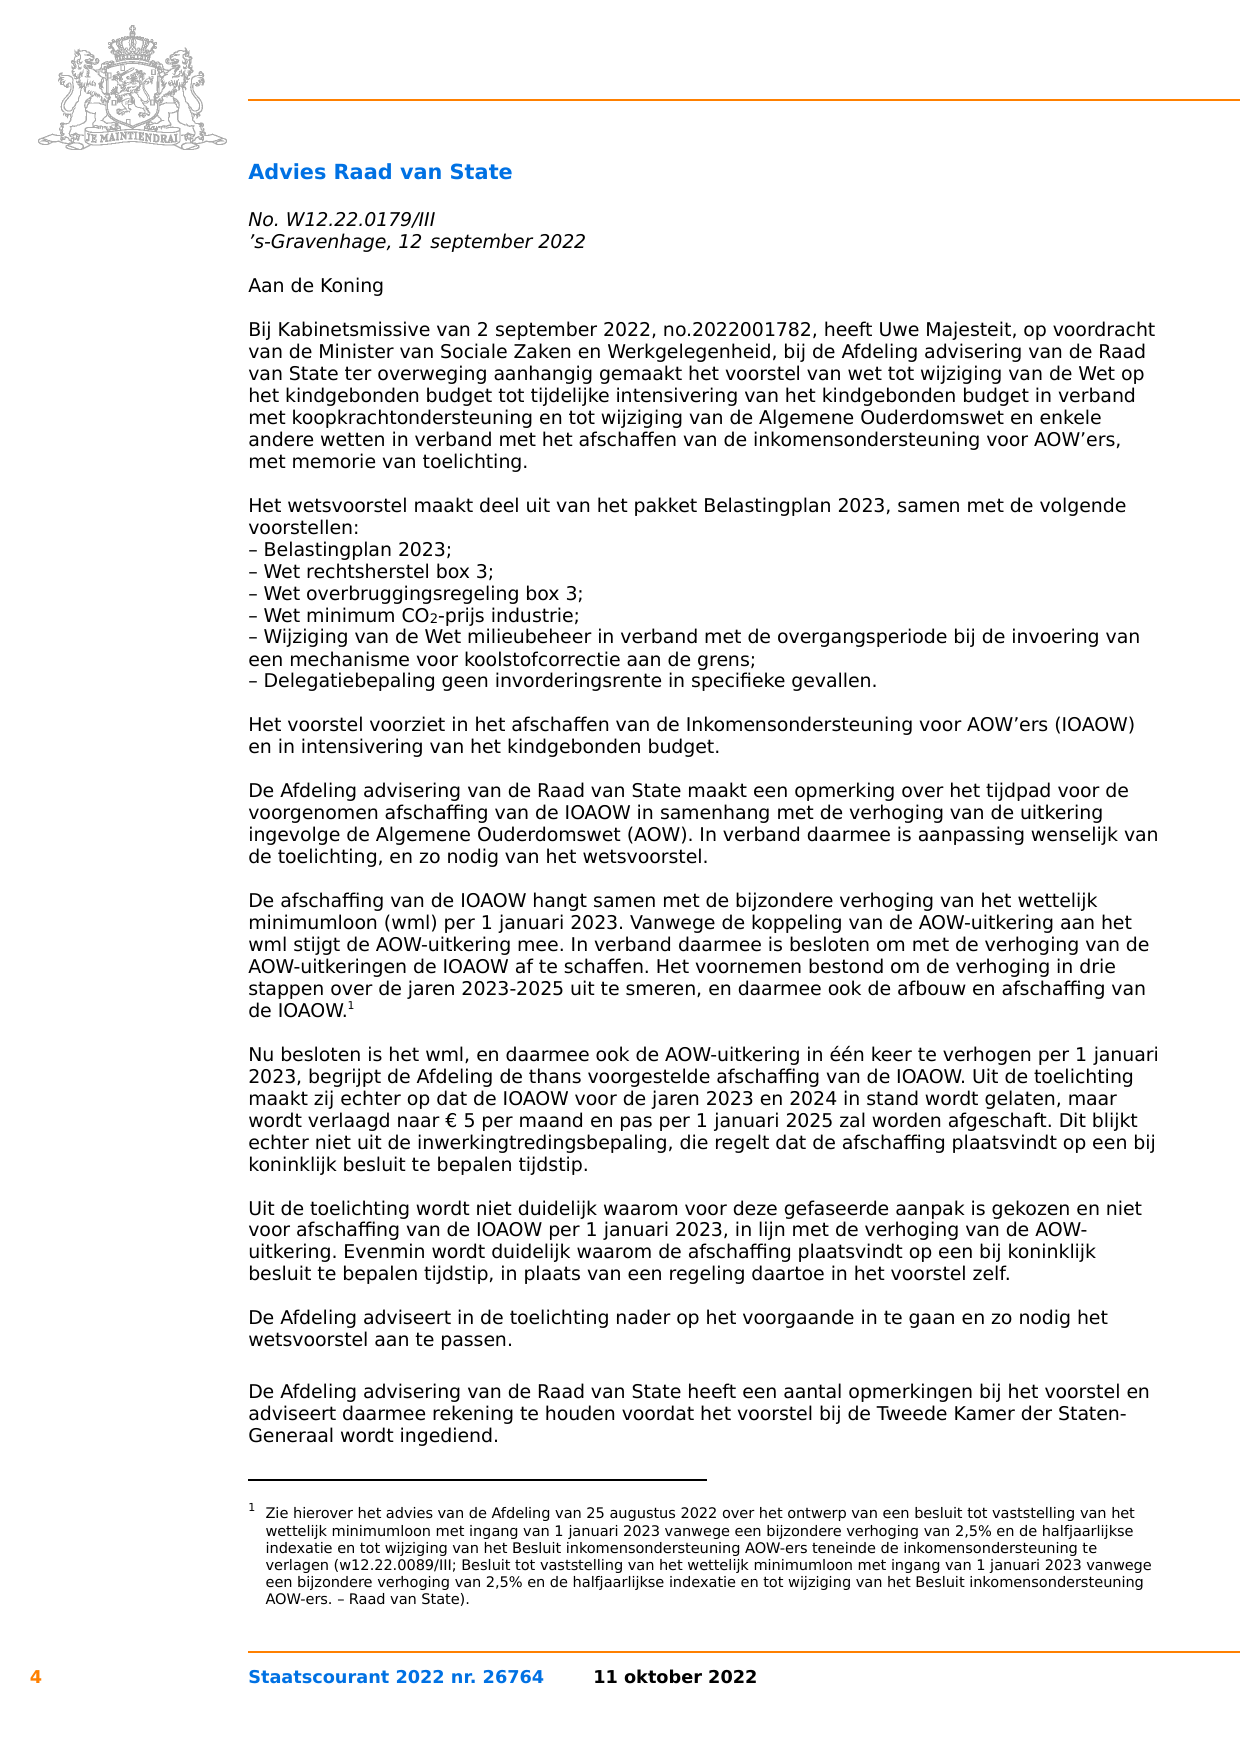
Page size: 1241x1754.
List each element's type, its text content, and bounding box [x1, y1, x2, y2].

text – Belastingplan 2023; [248, 538, 1163, 561]
text De afschaffing van de IOAOW hangt samen met de bijzondere verhoging van het wettelijk minimumloon (wml) per 1 januari 2023. Vanwege de koppeling van de AOW-uitkering aan het wml stijgt de AOW-uitkering mee. In verband daarmee is besloten om met de verhoging van de AOW-uitkeringen de IOAOW af te schaffen. Het voornemen bestond om de verhoging in drie stappen over de jaren 2023-2025 uit te smeren, en daarmee ook de afbouw en afschaffing van de IOAOW. [248, 890, 1163, 1022]
text – Delegatiebepaling geen invorderingsrente in specifieke gevallen. [248, 670, 1163, 692]
text Bij Kabinetsmissive van 2 september 2022, no.2022001782, heeft Uwe Majesteit, op voordracht van de Minister van Sociale Zaken en Werkgelegenheid, bij de Afdeling advisering van de Raad van State ter overweging aanhangig gemaakt het voorstel van wet tot wijziging van de Wet op het kindgebonden budget tot tijdelijke intensivering van het kindgebonden budget in verband met koopkrachtondersteuning en tot wijziging van de Algemene Ouderdomswet en enkele andere wetten in verband met het afschaffen van de inkomensondersteuning voor AOW’ers, met memorie van toelichting. [248, 319, 1163, 473]
text Zie hierover het advies van de Afdeling van 25 augustus 2022 over het ontwerp van een besluit tot vaststelling van het wettelijk minimumloon met ingang van 1 januari 2023 vanwege een bijzondere verhoging van 2,5% en de halfjaarlijkse indexatie en tot wijziging van het Besluit inkomensondersteuning AOW-ers teneinde de inkomensondersteuning te verlagen (w12.22.0089/III; Besluit tot vaststelling van het wettelijk minimumloon met ingang van 1 januari 2023 vanwege een bijzondere verhoging van 2,5% en de halfjaarlijkse indexatie en tot wijziging van het Besluit inkomensondersteuning AOW-ers. – Raad van State). [248, 1501, 1163, 1608]
text No. W12.22.0179/III [248, 209, 1163, 231]
picture [38, 25, 227, 150]
text De Afdeling adviseert in de toelichting nader op het voorgaande in te gaan en zo nodig het wetsvoorstel aan te passen. [248, 1307, 1163, 1351]
text De Afdeling advisering van de Raad van State maakt een opmerking over het tijdpad voor de voorgenomen afschaffing van de IOAOW in samenhang met de verhoging van de uitkering ingevolge de Algemene Ouderdomswet (AOW). In verband daarmee is aanpassing wenselijk van de toelichting, en zo nodig van het wetsvoorstel. [248, 780, 1163, 868]
text ’s-Gravenhage, 12 september 2022 [248, 231, 1163, 253]
text – Wet minimum CO2-prijs industrie; [248, 604, 1163, 626]
text Aan de Koning [248, 275, 1163, 297]
text Het wetsvoorstel maakt deel uit van het pakket Belastingplan 2023, samen met de volgende voorstellen: [248, 494, 1163, 538]
text – Wet overbruggingsregeling box 3; [248, 582, 1163, 604]
text Uit de toelichting wordt niet duidelijk waarom voor deze gefaseerde aanpak is gekozen en niet voor afschaffing van de IOAOW per 1 januari 2023, in lijn met de verhoging van de AOW-uitkering. Evenmin wordt duidelijk waarom de afschaffing plaatsvindt op een bij koninklijk besluit te bepalen tijdstip, in plaats van een regeling daartoe in het voorstel zelf. [248, 1197, 1163, 1285]
text Nu besloten is het wml, en daarmee ook de AOW-uitkering in één keer te verhogen per 1 januari 2023, begrijpt de Afdeling de thans voorgestelde afschaffing van de IOAOW. Uit de toelichting maakt zij echter op dat de IOAOW voor de jaren 2023 en 2024 in stand wordt gelaten, maar wordt verlaagd naar € 5 per maand en pas per 1 januari 2025 zal worden afgeschaft. Dit blijkt echter niet uit de inwerkingtredingsbepaling, die regelt dat de afschaffing plaatsvindt op een bij koninklijk besluit te bepalen tijdstip. [248, 1044, 1163, 1176]
text – Wet rechtsherstel box 3; [248, 561, 1163, 582]
text De Afdeling advisering van de Raad van State heeft een aantal opmerkingen bij het voorstel en adviseert daarmee rekening te houden voordat het voorstel bij de Tweede Kamer der Staten-Generaal wordt ingediend. [248, 1381, 1163, 1447]
text Het voorstel voorziet in het afschaffen van de Inkomensondersteuning voor AOW’ers (IOAOW) en in intensivering van het kindgebonden budget. [248, 714, 1163, 758]
subtitle Advies Raad van State [248, 160, 1163, 184]
text – Wijziging van de Wet milieubeheer in verband met de overgangsperiode bij de invoering van een mechanisme voor koolstofcorrectie aan de grens; [248, 626, 1163, 670]
